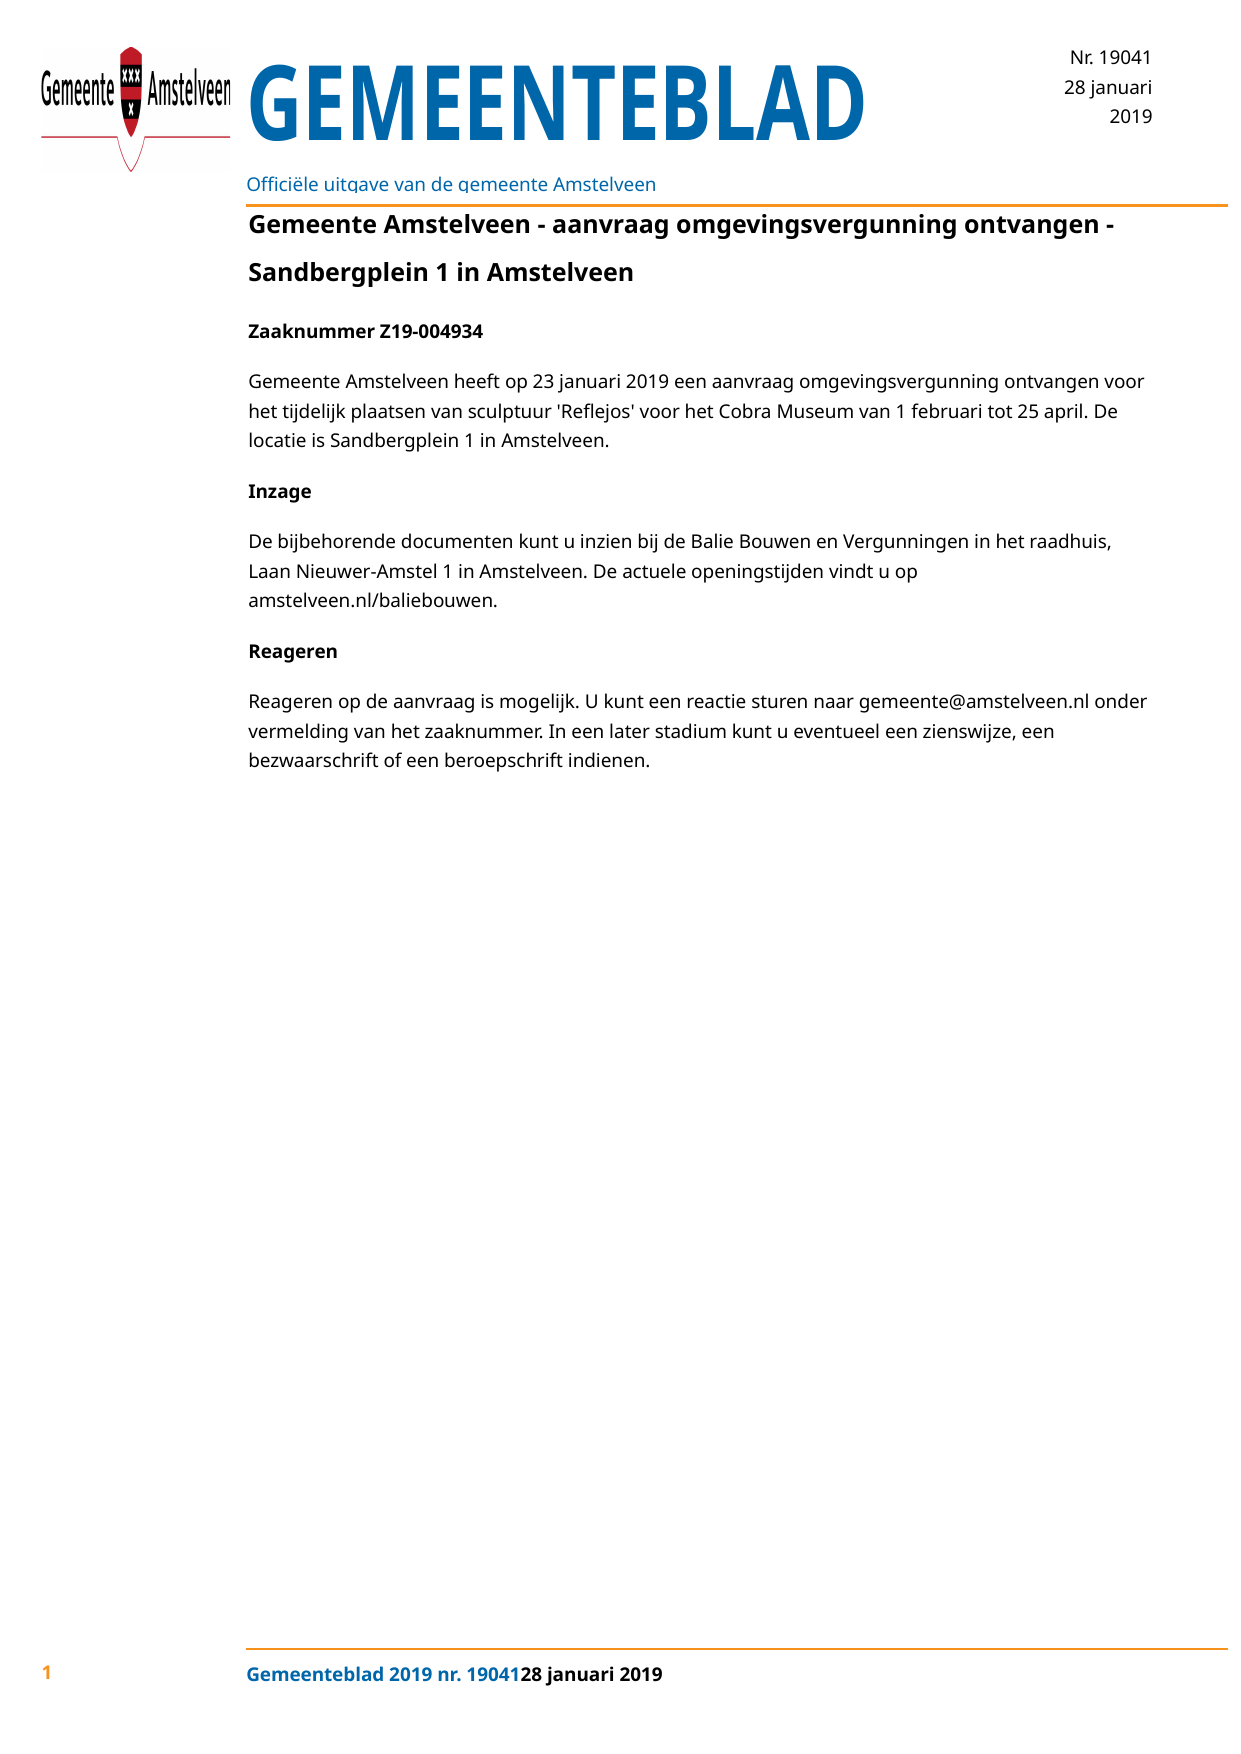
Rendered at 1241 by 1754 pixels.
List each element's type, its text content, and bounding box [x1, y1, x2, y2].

text Reageren [248, 638, 1152, 664]
text Reageren op de aanvraag is mogelijk. U kunt een reactie sturen naar gemeente@amstelveen.nl onder vermelding van het zaaknummer. In een later stadium kunt u eventueel een zienswijze, een bezwaarschrift of een beroepschrift indienen. [248, 688, 1152, 773]
text Gemeente Amstelveen - aanvraag omgevingsvergunning ontvangen - Sandbergplein 1 in Amstelveen [248, 207, 1152, 288]
text Inzage [248, 478, 1152, 504]
text Gemeente Amstelveen heeft op 23 januari 2019 een aanvraag omgevingsvergunning ontvangen voor het tijdelijk plaatsen van sculptuur 'Reflejos' voor het Cobra Museum van 1 februari tot 25 april. De locatie is Sandbergplein 1 in Amstelveen. [248, 368, 1152, 453]
text Zaaknummer Z19-004934 [248, 318, 1152, 344]
picture [41, 47, 231, 172]
text De bijbehorende documenten kunt u inzien bij de Balie Bouwen en Vergunningen in het raadhuis, Laan Nieuwer-Amstel 1 in Amstelveen. De actuele openingstijden vindt u op amstelveen.nl/baliebouwen. [248, 528, 1152, 613]
